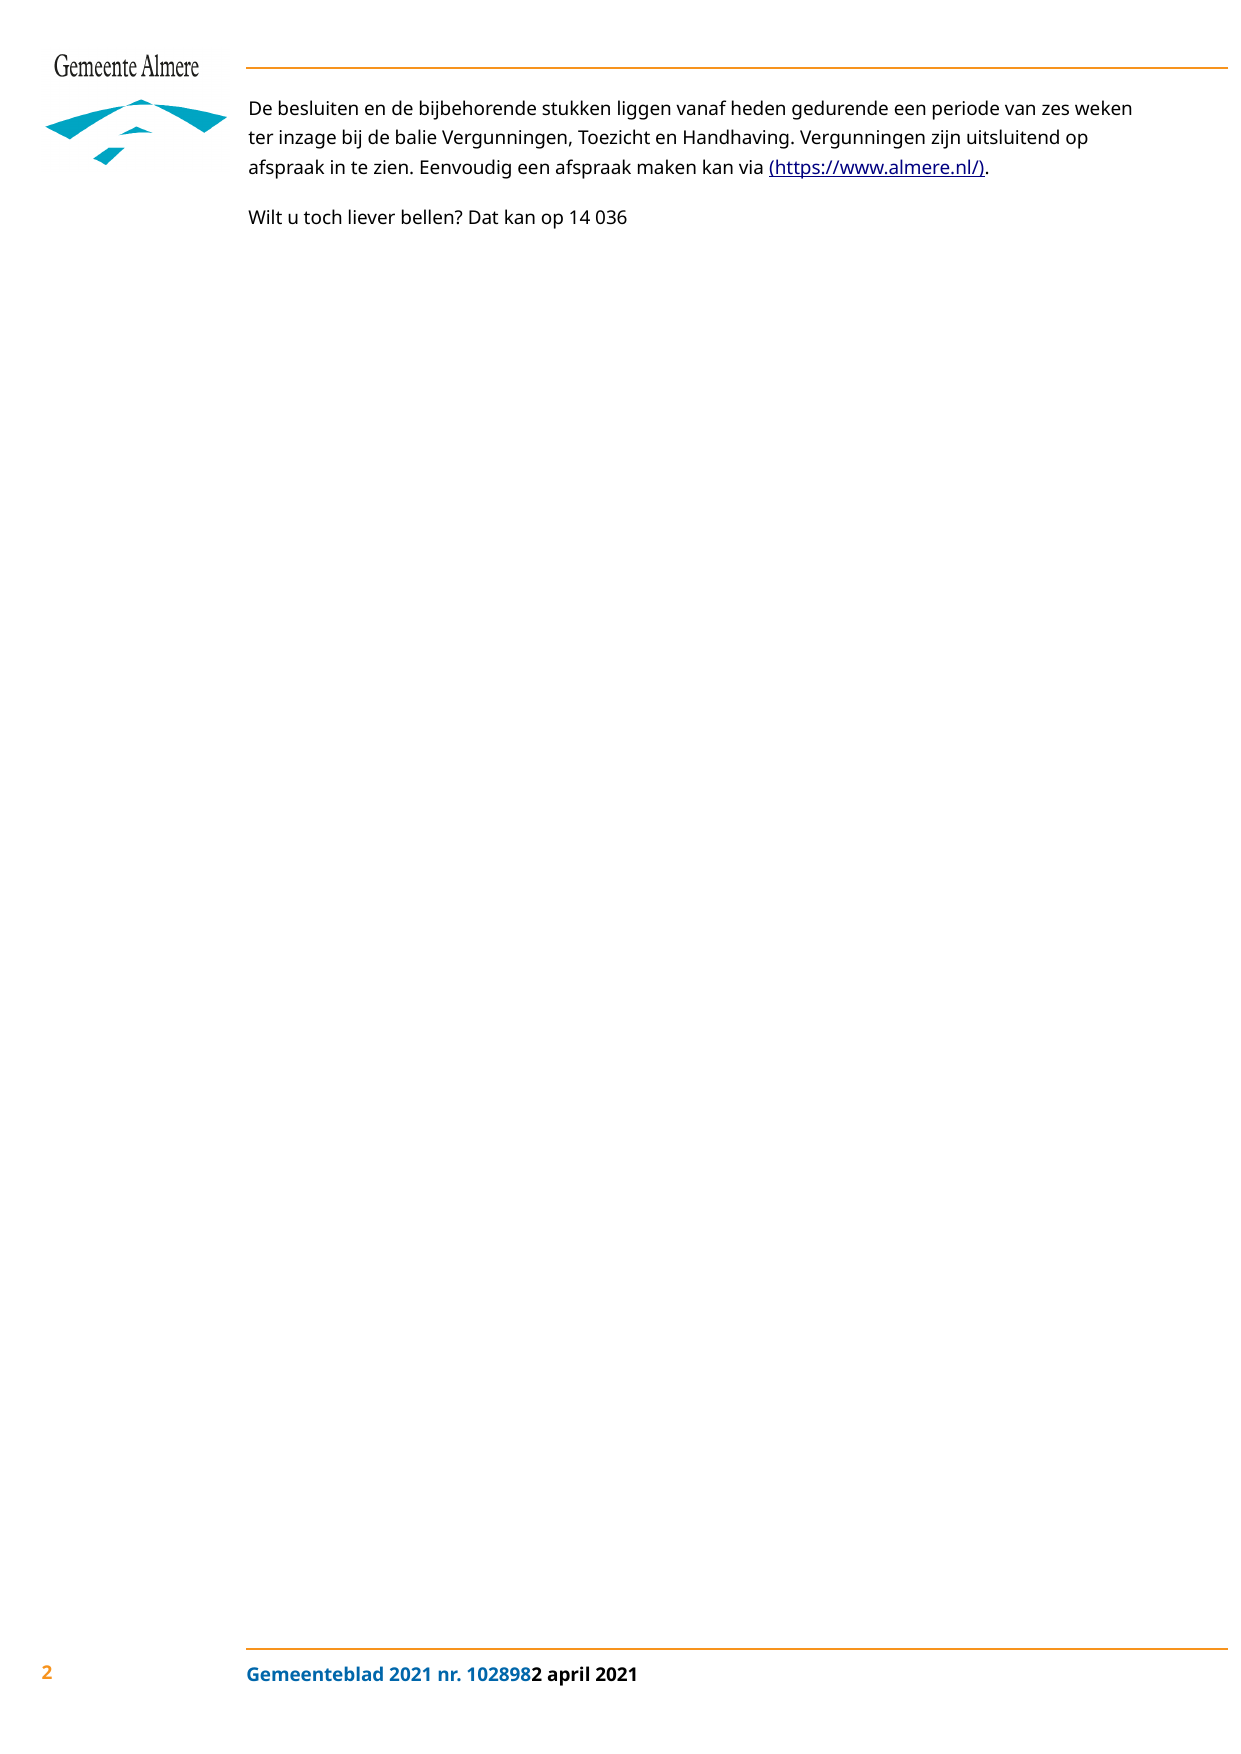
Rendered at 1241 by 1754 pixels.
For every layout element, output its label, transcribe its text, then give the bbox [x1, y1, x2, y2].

text De besluiten en de bijbehorende stukken liggen vanaf heden gedurende een periode van zes weken ter inzage bij de balie Vergunningen, Toezicht en Handhaving. Vergunningen zijn uitsluitend op afspraak in te zien. Eenvoudig een afspraak maken kan via (https://www.almere.nl/). [248, 95, 1152, 180]
picture [41, 47, 231, 172]
text Wilt u toch liever bellen? Dat kan op 14 036 [248, 204, 1152, 230]
